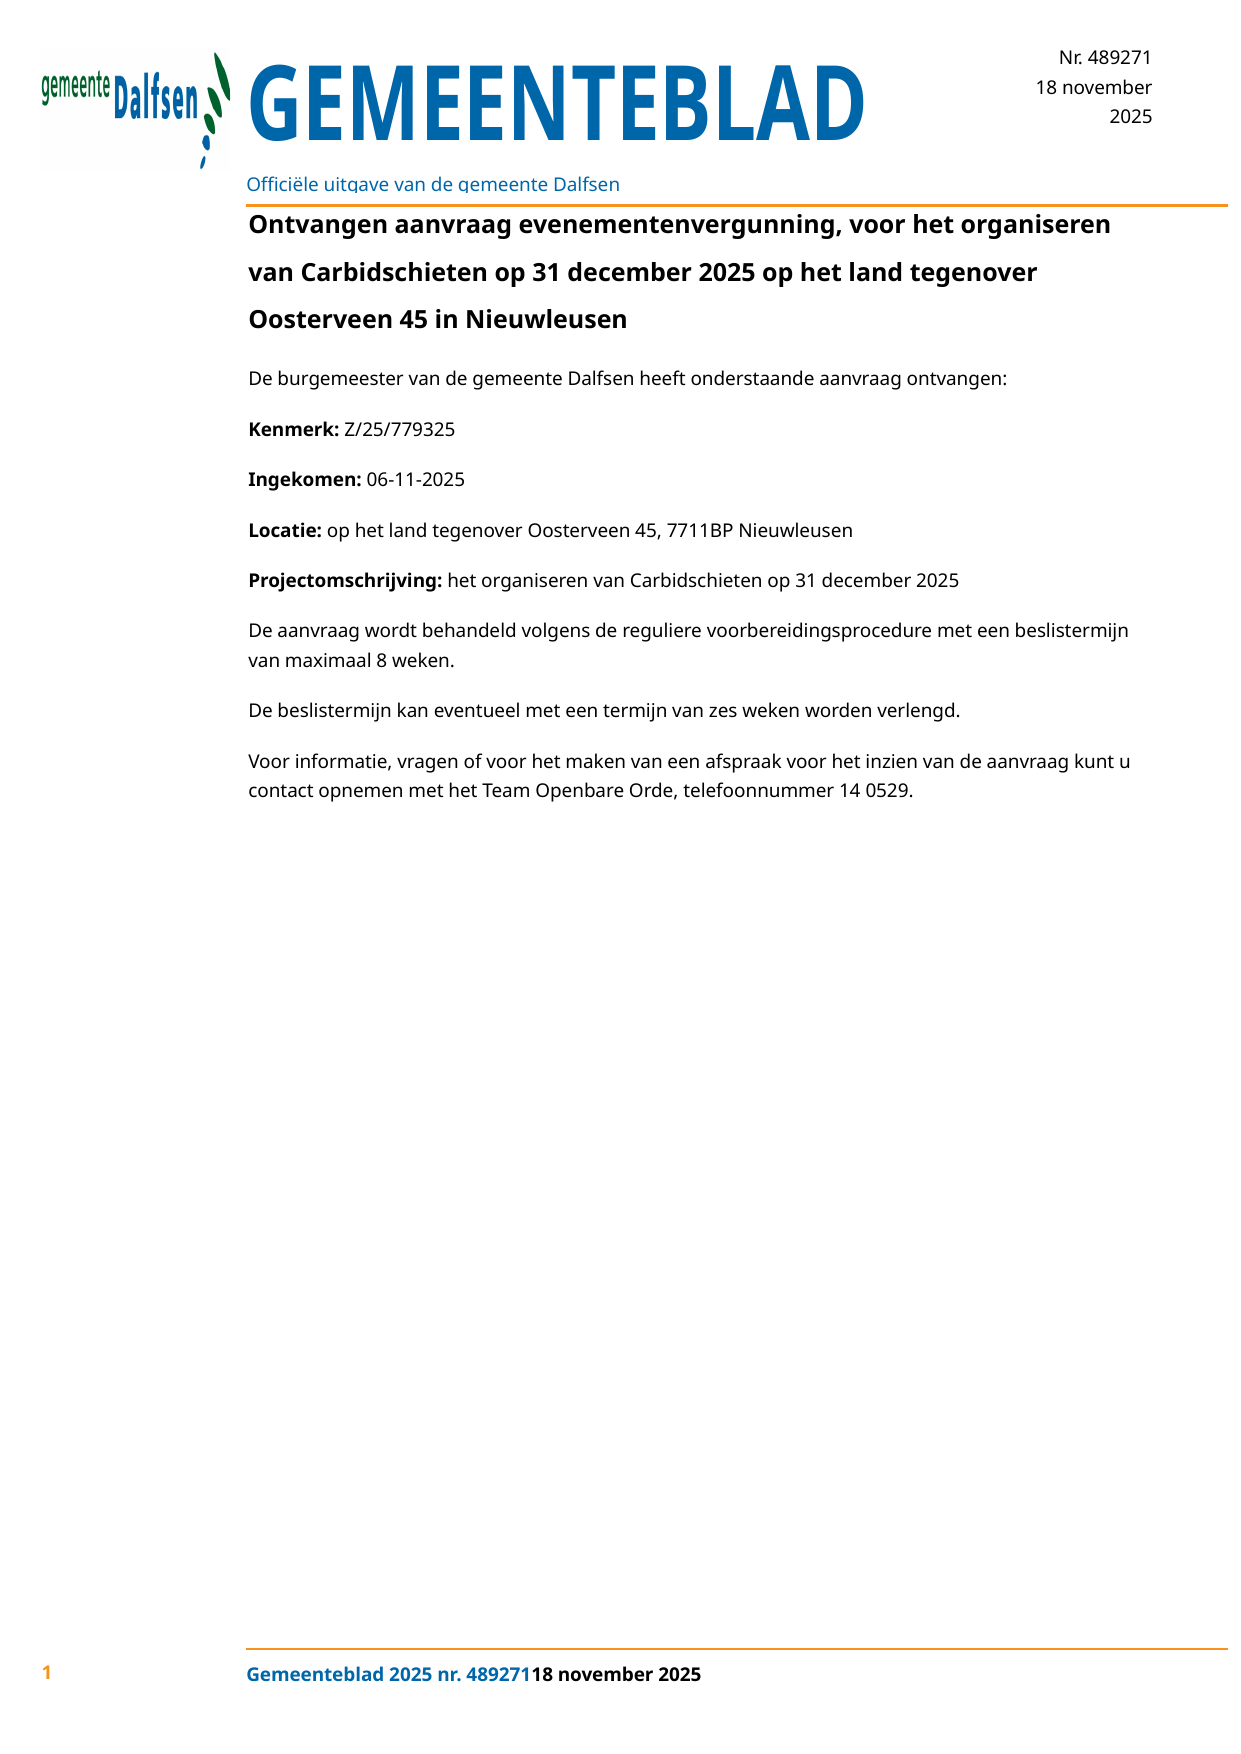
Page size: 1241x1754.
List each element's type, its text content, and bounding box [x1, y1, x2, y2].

text Ingekomen: 06-11-2025 [248, 466, 1152, 492]
text De aanvraag wordt behandeld volgens de reguliere voorbereidingsprocedure met een beslistermijn van maximaal 8 weken. [248, 618, 1152, 673]
text Kenmerk: Z/25/779325 [248, 416, 1152, 442]
text Ontvangen aanvraag evenementenvergunning, voor het organiseren van Carbidschieten op 31 december 2025 op het land tegenover Oosterveen 45 in Nieuwleusen [248, 207, 1152, 336]
text Voor informatie, vragen of voor het maken van een afspraak voor het inzien van de aanvraag kunt u contact opnemen met het Team Openbare Orde, telefoonnummer 14 0529. [248, 748, 1152, 803]
text Locatie: op het land tegenover Oosterveen 45, 7711BP Nieuwleusen [248, 517, 1152, 542]
text Projectomschrijving: het organiseren van Carbidschieten op 31 december 2025 [248, 567, 1152, 593]
text De burgemeester van de gemeente Dalfsen heeft onderstaande aanvraag ontvangen: [248, 366, 1152, 391]
picture [41, 47, 231, 172]
text De beslistermijn kan eventueel met een termijn van zes weken worden verlengd. [248, 698, 1152, 723]
